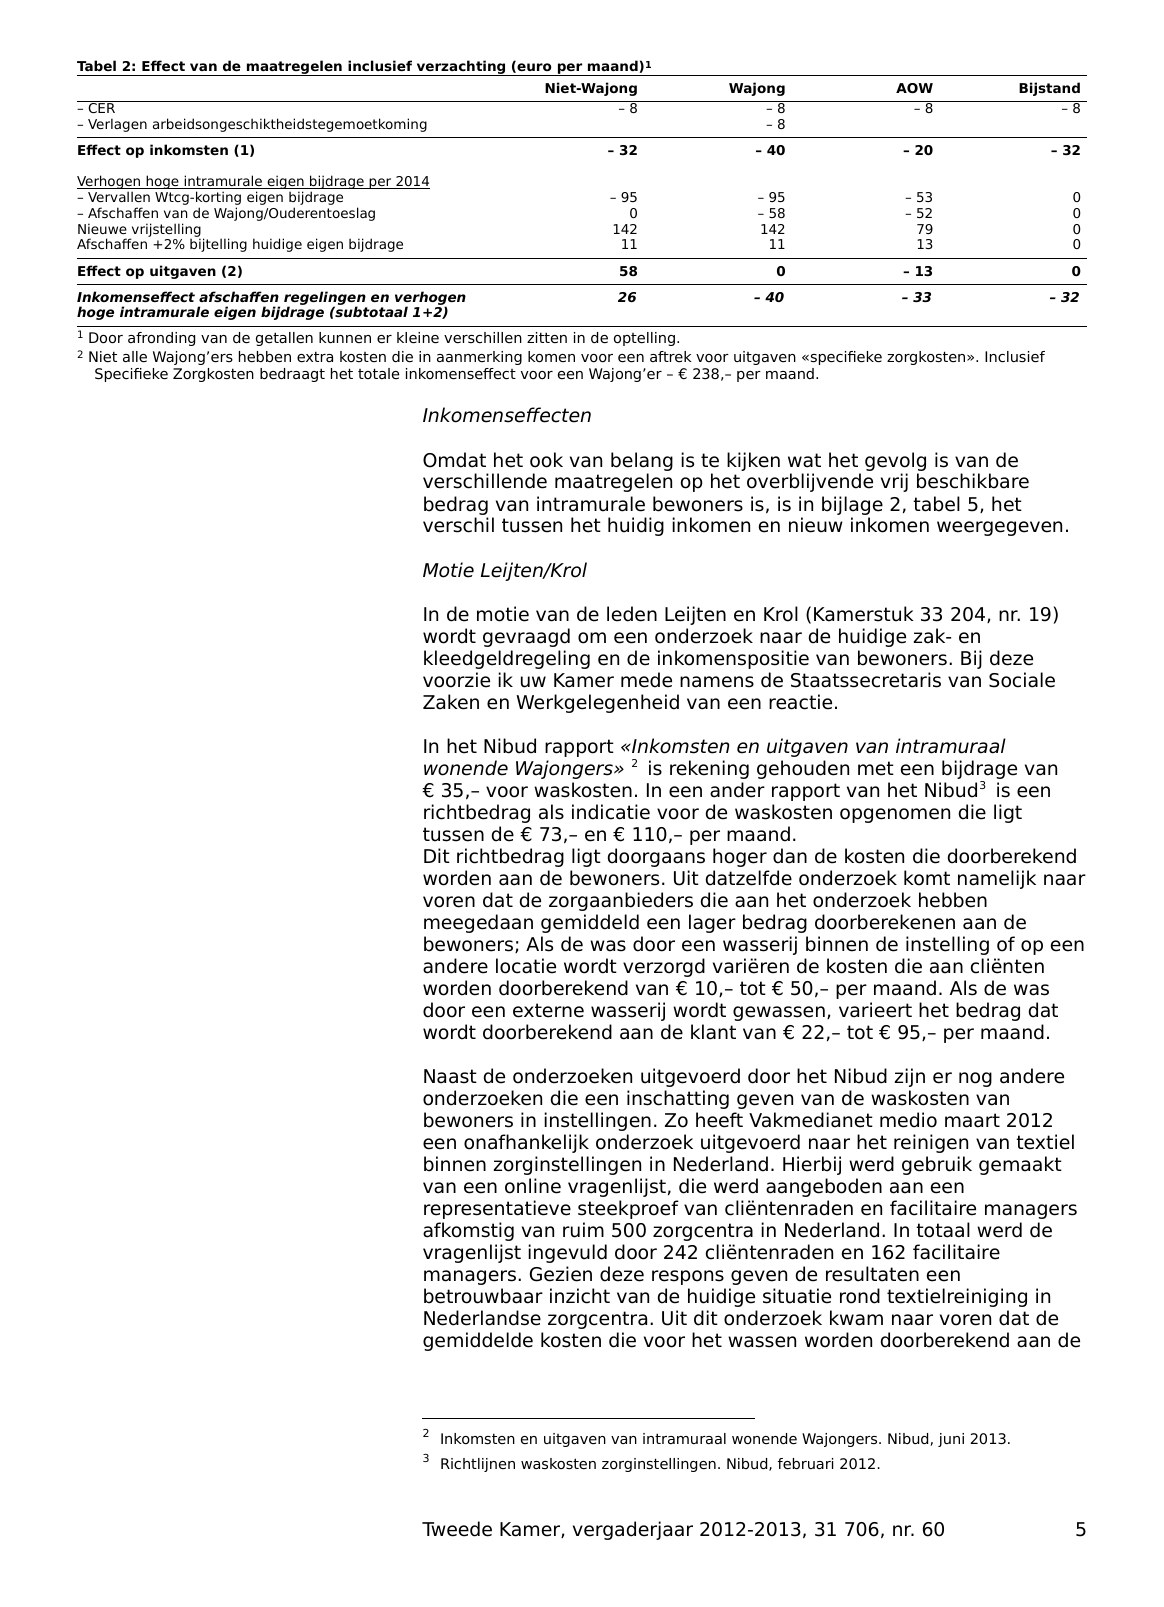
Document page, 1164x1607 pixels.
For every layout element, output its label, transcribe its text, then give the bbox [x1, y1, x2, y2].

table_cell 0 [939, 237, 1087, 258]
table_cell Nieuwe vrijstelling [77, 221, 496, 237]
table_cell – 95 [644, 190, 791, 206]
table_cell 11 [644, 237, 791, 258]
text In het Nibud rapport «Inkomsten en uitgaven van intramuraal wonende Wajongers» is rekening gehouden met een bijdrage van € 35,– voor waskosten. In een ander rapport van het Nibud is een richtbedrag als indicatie voor de waskosten opgenomen die ligt tussen de € 73,– en € 110,– per maand. [422, 736, 1087, 846]
table_cell – 40 [644, 285, 791, 326]
table_cell – 32 [939, 285, 1087, 326]
table_cell Verhogen hoge intramurale eigen bijdrage per 2014 [77, 174, 496, 190]
table_cell Wajong [644, 76, 791, 101]
table_cell – 8 [644, 102, 791, 117]
table_cell 0 [644, 259, 791, 284]
table_cell 0 [939, 221, 1087, 237]
table_cell 0 [939, 190, 1087, 206]
table_cell Niet-Wajong [496, 76, 644, 101]
table_cell Afschaffen +2% bijtelling huidige eigen bijdrage [77, 237, 496, 258]
table_cell – 13 [791, 259, 939, 284]
table_cell 1 Door afronding van de getallen kunnen er kleine verschillen zitten in de optelling. 2 Niet alle Wajong’ers hebben extra kosten die in aanmerking komen voor een aftrek voor uitgaven «specifieke zorgkosten». Inclusief Specifieke Zorgkosten bedraagt het totale inkomenseffect voor een Wajong’er – € 238,– per maand. [77, 327, 1087, 383]
table_cell – 20 [791, 138, 939, 158]
table_cell Bijstand [939, 76, 1087, 101]
table_cell 13 [791, 237, 939, 258]
table_cell – 33 [791, 285, 939, 326]
table_cell – 52 [791, 206, 939, 221]
table_cell – 8 [496, 102, 644, 117]
table_cell – Verlagen arbeidsongeschiktheidstegemoetkoming [77, 117, 496, 137]
table_cell – 40 [644, 138, 791, 158]
table_cell [939, 117, 1087, 137]
table_cell [496, 159, 644, 174]
table_cell Effect op uitgaven (2) [77, 259, 496, 284]
table_cell – 8 [791, 102, 939, 117]
table_cell [644, 159, 791, 174]
table_cell 0 [939, 206, 1087, 221]
table_cell – Vervallen Wtcg-korting eigen bijdrage [77, 190, 496, 206]
table_cell [791, 159, 939, 174]
table_cell – 8 [644, 117, 791, 137]
subtitle Inkomenseffecten [422, 405, 1087, 427]
table_cell [496, 174, 644, 190]
table_cell Effect op inkomsten (1) [77, 138, 496, 158]
text In de motie van de leden Leijten en Krol (Kamerstuk 33 204, nr. 19) wordt gevraagd om een onderzoek naar de huidige zak- en kleedgeldregeling en de inkomenspositie van bewoners. Bij deze voorzie ik uw Kamer mede namens de Staatssecretaris van Sociale Zaken en Werkgelegenheid van een reactie. [422, 604, 1087, 714]
table_cell 58 [496, 259, 644, 284]
table_header Tabel 2: Effect van de maatregelen inclusief verzachting (euro per maand)1 [77, 59, 1087, 75]
text Omdat het ook van belang is te kijken wat het gevolg is van de verschillende maatregelen op het overblijvende vrij beschikbare bedrag van intramurale bewoners is, is in bijlage 2, tabel 5, het verschil tussen het huidig inkomen en nieuw inkomen weergegeven. [422, 449, 1087, 537]
table_cell [77, 76, 496, 101]
table_cell 0 [939, 259, 1087, 284]
table_cell AOW [791, 76, 939, 101]
table_cell – 8 [939, 102, 1087, 117]
text Naast de onderzoeken uitgevoerd door het Nibud zijn er nog andere onderzoeken die een inschatting geven van de waskosten van bewoners in instellingen. Zo heeft Vakmedianet medio maart 2012 een onafhankelijk onderzoek uitgevoerd naar het reinigen van textiel binnen zorginstellingen in Nederland. Hierbij werd gebruik gemaakt van een online vragenlijst, die werd aangeboden aan een representatieve steekproef van cliëntenraden en facilitaire managers afkomstig van ruim 500 zorgcentra in Nederland. In totaal werd de vragenlijst ingevuld door 242 cliëntenraden en 162 facilitaire managers. Gezien deze respons geven de resultaten een betrouwbaar inzicht van de huidige situatie rond textielreiniging in Nederlandse zorgcentra. Uit dit onderzoek kwam naar voren dat de gemiddelde kosten die voor het wassen worden doorberekend aan de [422, 1066, 1087, 1351]
table_cell – 53 [791, 190, 939, 206]
table_cell 11 [496, 237, 644, 258]
table_cell [791, 174, 939, 190]
table_cell 26 [496, 285, 644, 326]
table_cell – 32 [939, 138, 1087, 158]
table_cell 79 [791, 221, 939, 237]
table_cell 142 [496, 221, 644, 237]
table_cell [77, 159, 496, 174]
subtitle Motie Leijten/Krol [422, 559, 1087, 582]
text Richtlijnen waskosten zorginstellingen. Nibud, februari 2012. [422, 1452, 1087, 1474]
table_cell 0 [496, 206, 644, 221]
text Inkomsten en uitgaven van intramuraal wonende Wajongers. Nibud, juni 2013. [422, 1427, 1087, 1449]
table_cell [939, 159, 1087, 174]
table_cell [644, 174, 791, 190]
table_cell [496, 117, 644, 137]
table_cell 142 [644, 221, 791, 237]
table_cell – 32 [496, 138, 644, 158]
table_cell – 58 [644, 206, 791, 221]
text Dit richtbedrag ligt doorgaans hoger dan de kosten die doorberekend worden aan de bewoners. Uit datzelfde onderzoek komt namelijk naar voren dat de zorgaanbieders die aan het onderzoek hebben meegedaan gemiddeld een lager bedrag doorberekenen aan de bewoners; Als de was door een wasserij binnen de instelling of op een andere locatie wordt verzorgd variëren de kosten die aan cliënten worden doorberekend van € 10,– tot € 50,– per maand. Als de was door een externe wasserij wordt gewassen, varieert het bedrag dat wordt doorberekend aan de klant van € 22,– tot € 95,– per maand. [422, 846, 1087, 1043]
table_cell [939, 174, 1087, 190]
table_cell – 95 [496, 190, 644, 206]
table_cell – CER [77, 102, 496, 117]
table_cell – Afschaffen van de Wajong/Ouderentoeslag [77, 206, 496, 221]
table_cell [791, 117, 939, 137]
table_cell Inkomenseffect afschaffen regelingen en verhogen hoge intramurale eigen bijdrage (subtotaal 1+2) [77, 285, 496, 326]
